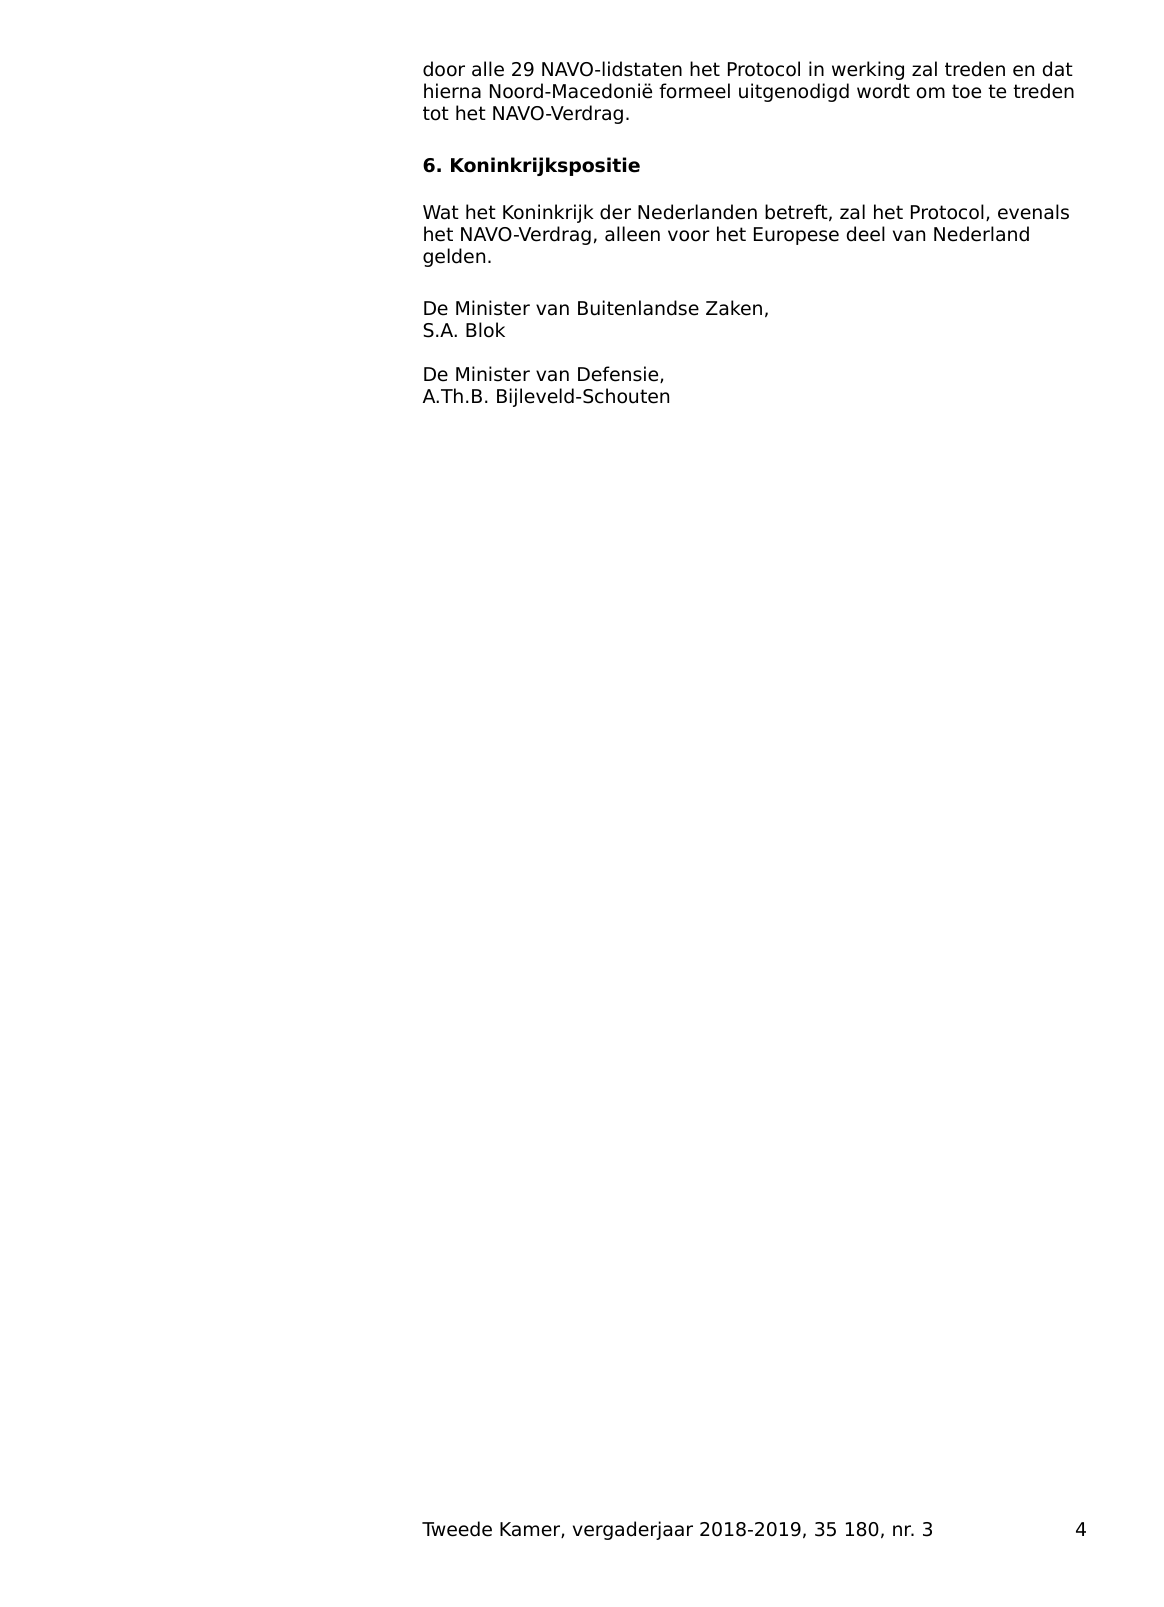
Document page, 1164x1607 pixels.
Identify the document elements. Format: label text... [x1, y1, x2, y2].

text De Minister van Defensie, A.Th.B. Bijleveld-Schouten [422, 364, 1087, 408]
text door alle 29 NAVO-lidstaten het Protocol in werking zal treden en dat hierna Noord-Macedonië formeel uitgenodigd wordt om toe te treden tot het NAVO-Verdrag. [422, 59, 1087, 125]
text De Minister van Buitenlandse Zaken, S.A. Blok [422, 298, 1087, 342]
subtitle 6. Koninkrijkspositie [422, 155, 1087, 177]
text Wat het Koninkrijk der Nederlanden betreft, zal het Protocol, evenals het NAVO-Verdrag, alleen voor het Europese deel van Nederland gelden. [422, 202, 1087, 268]
